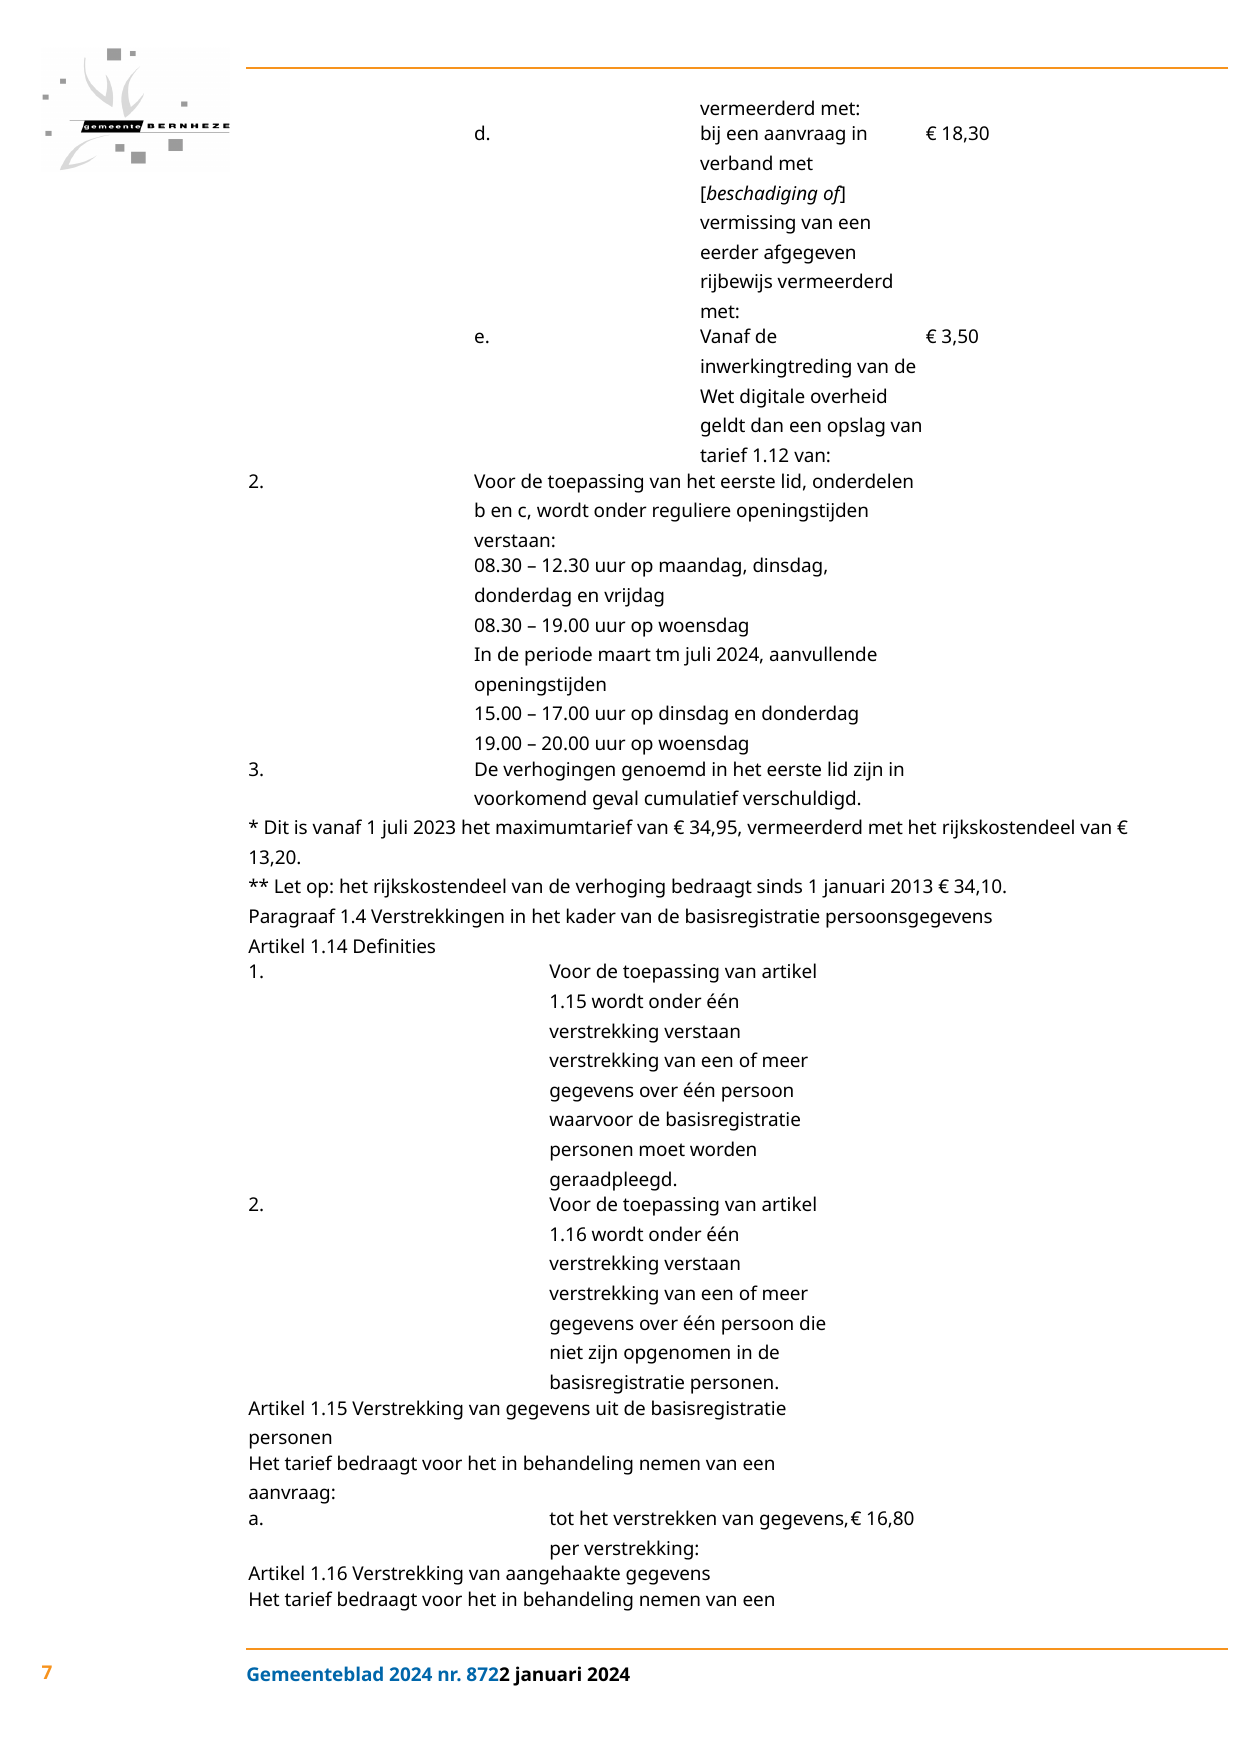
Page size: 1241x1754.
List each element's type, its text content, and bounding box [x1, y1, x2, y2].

table_cell Het tarief bedraagt voor het in behandeling nemen van een [248, 1586, 850, 1612]
table_header Artikel 1.14 Definities [248, 933, 850, 959]
table_cell 08.30 – 12.30 uur op maandag, dinsdag, donderdag en vrijdag 08.30 – 19.00 uur op woensdag In de periode maart tm juli 2024, aanvullende openingstijden 15.00 – 17.00 uur op dinsdag en donderdag 19.00 – 20.00 uur op woensdag [474, 553, 926, 756]
table_cell [248, 324, 474, 468]
table_cell [926, 756, 1152, 811]
table_cell Voor de toepassing van artikel 1.16 wordt onder één verstrekking verstaan verstrekking van een of meer gegevens over één persoon die niet zijn opgenomen in de basisregistratie personen. [549, 1191, 850, 1395]
table_cell € 18,30 [926, 121, 1152, 324]
table_cell Artikel 1.15 Verstrekking van gegevens uit de basisregistratie personen [248, 1395, 850, 1450]
table_cell Vanaf de inwerkingtreding van de Wet digitale overheid geldt dan een opslag van tarief 1.12 van: [700, 324, 926, 468]
table_cell [850, 1586, 1152, 1612]
table_cell [474, 95, 700, 121]
table_cell [850, 1395, 1152, 1450]
table_cell Artikel 1.16 Verstrekking van aangehaakte gegevens [248, 1561, 850, 1586]
table_cell [248, 121, 474, 324]
table_cell a. [248, 1505, 549, 1561]
table_cell [248, 553, 474, 756]
table_cell Voor de toepassing van het eerste lid, onderdelen b en c, wordt onder reguliere openingstijden verstaan: [474, 468, 926, 553]
table_cell [926, 468, 1152, 553]
table_cell vermeerderd met: [700, 95, 926, 121]
table_cell 3. [248, 756, 474, 811]
table_cell Het tarief bedraagt voor het in behandeling nemen van een aanvraag: [248, 1450, 850, 1505]
table_cell € 16,80 [850, 1505, 1152, 1561]
table_cell e. [474, 324, 700, 468]
table_cell [926, 95, 1152, 121]
table_cell 2. [248, 468, 474, 553]
table_cell [850, 1561, 1152, 1586]
table_cell d. [474, 121, 700, 324]
table_cell De verhogingen genoemd in het eerste lid zijn in voorkomend geval cumulatief verschuldigd. [474, 756, 926, 811]
table_cell tot het verstrekken van gegevens, per verstrekking: [549, 1505, 850, 1561]
text * Dit is vanaf 1 juli 2023 het maximumtarief van € 34,95, vermeerderd met het rijkskostendeel van € 13,20. [248, 814, 1152, 870]
table_cell [926, 553, 1152, 756]
table_cell Voor de toepassing van artikel 1.15 wordt onder één verstrekking verstaan verstrekking van een of meer gegevens over één persoon waarvoor de basisregistratie personen moet worden geraadpleegd. [549, 959, 850, 1191]
table_cell [850, 1450, 1152, 1505]
text Paragraaf 1.4 Verstrekkingen in het kader van de basisregistratie persoonsgegevens [248, 903, 1152, 929]
table_cell 2. [248, 1191, 549, 1395]
table_cell [248, 95, 474, 121]
table_cell 1. [248, 959, 549, 1191]
text ** Let op: het rijkskostendeel van de verhoging bedraagt sinds 1 januari 2013 € 34,10. [248, 874, 1152, 899]
table_cell € 3,50 [926, 324, 1152, 468]
table_header [850, 933, 1152, 959]
picture [41, 47, 231, 172]
table_cell bij een aanvraag in verband met [beschadiging of] vermissing van een eerder afgegeven rijbewijs vermeerderd met: [700, 121, 926, 324]
table_cell [850, 1191, 1152, 1395]
table_cell [850, 959, 1152, 1191]
